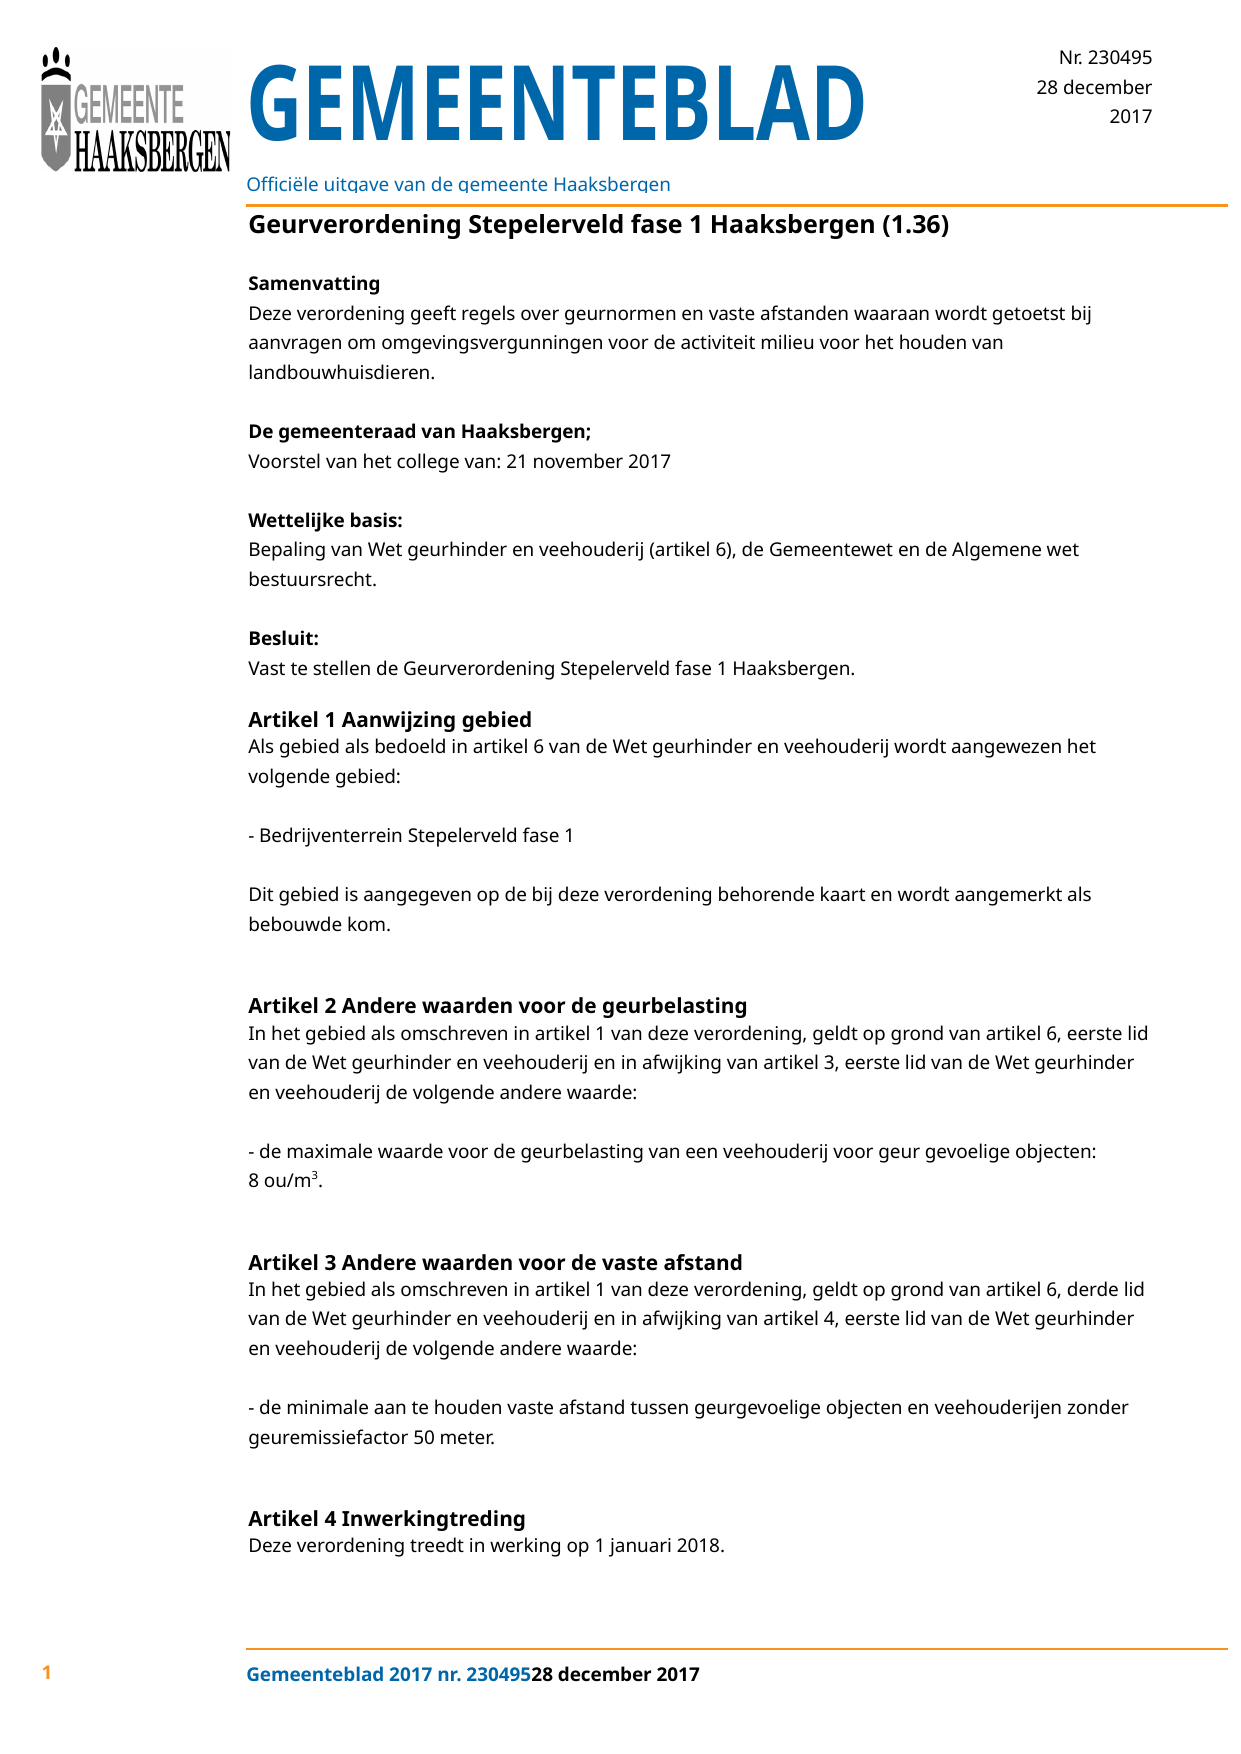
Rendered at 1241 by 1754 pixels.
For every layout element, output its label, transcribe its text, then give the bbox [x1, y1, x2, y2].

text Als gebied als bedoeld in artikel 6 van de Wet geurhinder en veehouderij wordt aangewezen het volgende gebied: [248, 734, 1152, 789]
text Besluit: [248, 625, 1152, 651]
text Artikel 2 Andere waarden voor de geurbelasting [248, 991, 1152, 1020]
text Artikel 1 Aanwijzing gebied [248, 705, 1152, 734]
text Wettelijke basis: [248, 507, 1152, 533]
text De gemeenteraad van Haaksbergen; [248, 418, 1152, 444]
text - Bedrijventerrein Stepelerveld fase 1 [248, 822, 1152, 848]
text Deze verordening geeft regels over geurnormen en vaste afstanden waaraan wordt getoetst bij aanvragen om omgevingsvergunningen voor de activiteit milieu voor het houden van landbouwhuisdieren. [248, 300, 1152, 385]
text In het gebied als omschreven in artikel 1 van deze verordening, geldt op grond van artikel 6, eerste lid van de Wet geurhinder en veehouderij en in afwijking van artikel 3, eerste lid van de Wet geurhinder en veehouderij de volgende andere waarde: [248, 1020, 1152, 1104]
text Vast te stellen de Geurverordening Stepelerveld fase 1 Haaksbergen. [248, 655, 1152, 681]
text Deze verordening treedt in werking op 1 januari 2018. [248, 1532, 1152, 1558]
text Voorstel van het college van: 21 november 2017 [248, 448, 1152, 473]
text Geurverordening Stepelerveld fase 1 Haaksbergen (1.36) [248, 207, 1152, 241]
text Bepaling van Wet geurhinder en veehouderij (artikel 6), de Gemeentewet en de Algemene wet bestuursrecht. [248, 537, 1152, 592]
text Samenvatting [248, 270, 1152, 296]
text Dit gebied is aangegeven op de bij deze verordening behorende kaart en wordt aangemerkt als bebouwde kom. [248, 882, 1152, 937]
text - de maximale waarde voor de geurbelasting van een veehouderij voor geur gevoelige objecten: 8 ou/m3. [248, 1138, 1152, 1193]
text Artikel 4 Inwerkingtreding [248, 1504, 1152, 1532]
text - de minimale aan te houden vaste afstand tussen geurgevoelige objecten en veehouderijen zonder geuremissiefactor 50 meter. [248, 1394, 1152, 1450]
picture [41, 47, 231, 172]
text In het gebied als omschreven in artikel 1 van deze verordening, geldt op grond van artikel 6, derde lid van de Wet geurhinder en veehouderij en in afwijking van artikel 4, eerste lid van de Wet geurhinder en veehouderij de volgende andere waarde: [248, 1276, 1152, 1361]
text Artikel 3 Andere waarden voor de vaste afstand [248, 1248, 1152, 1276]
